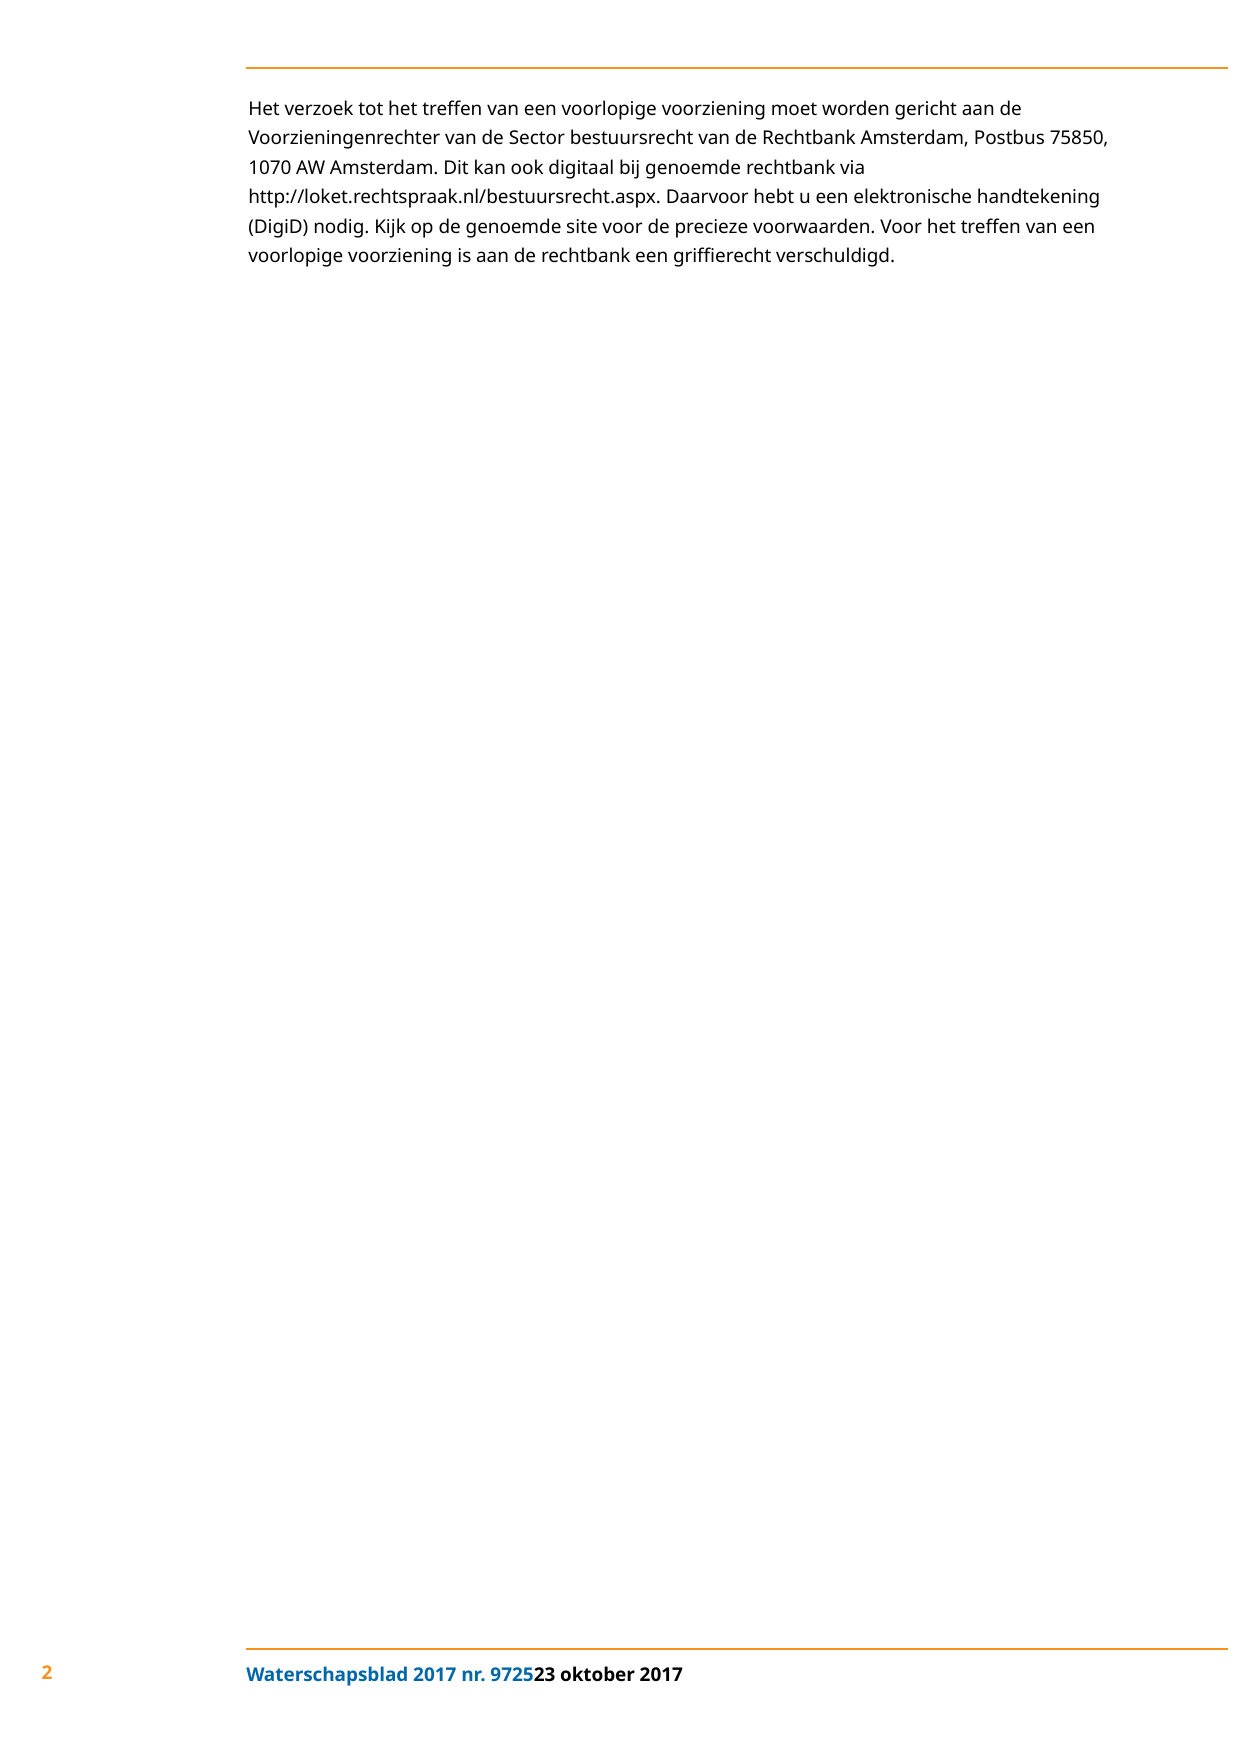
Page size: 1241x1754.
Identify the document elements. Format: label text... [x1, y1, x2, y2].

text Het verzoek tot het treffen van een voorlopige voorziening moet worden gericht aan de Voorzieningenrechter van de Sector bestuursrecht van de Rechtbank Amsterdam, Postbus 75850, 1070 AW Amsterdam. Dit kan ook digitaal bij genoemde rechtbank via http://loket.rechtspraak.nl/bestuursrecht.aspx. Daarvoor hebt u een elektronische handtekening (DigiD) nodig. Kijk op de genoemde site voor de precieze voorwaarden. Voor het treffen van een voorlopige voorziening is aan de rechtbank een griffierecht verschuldigd. [248, 95, 1152, 268]
picture [41, 47, 231, 172]
